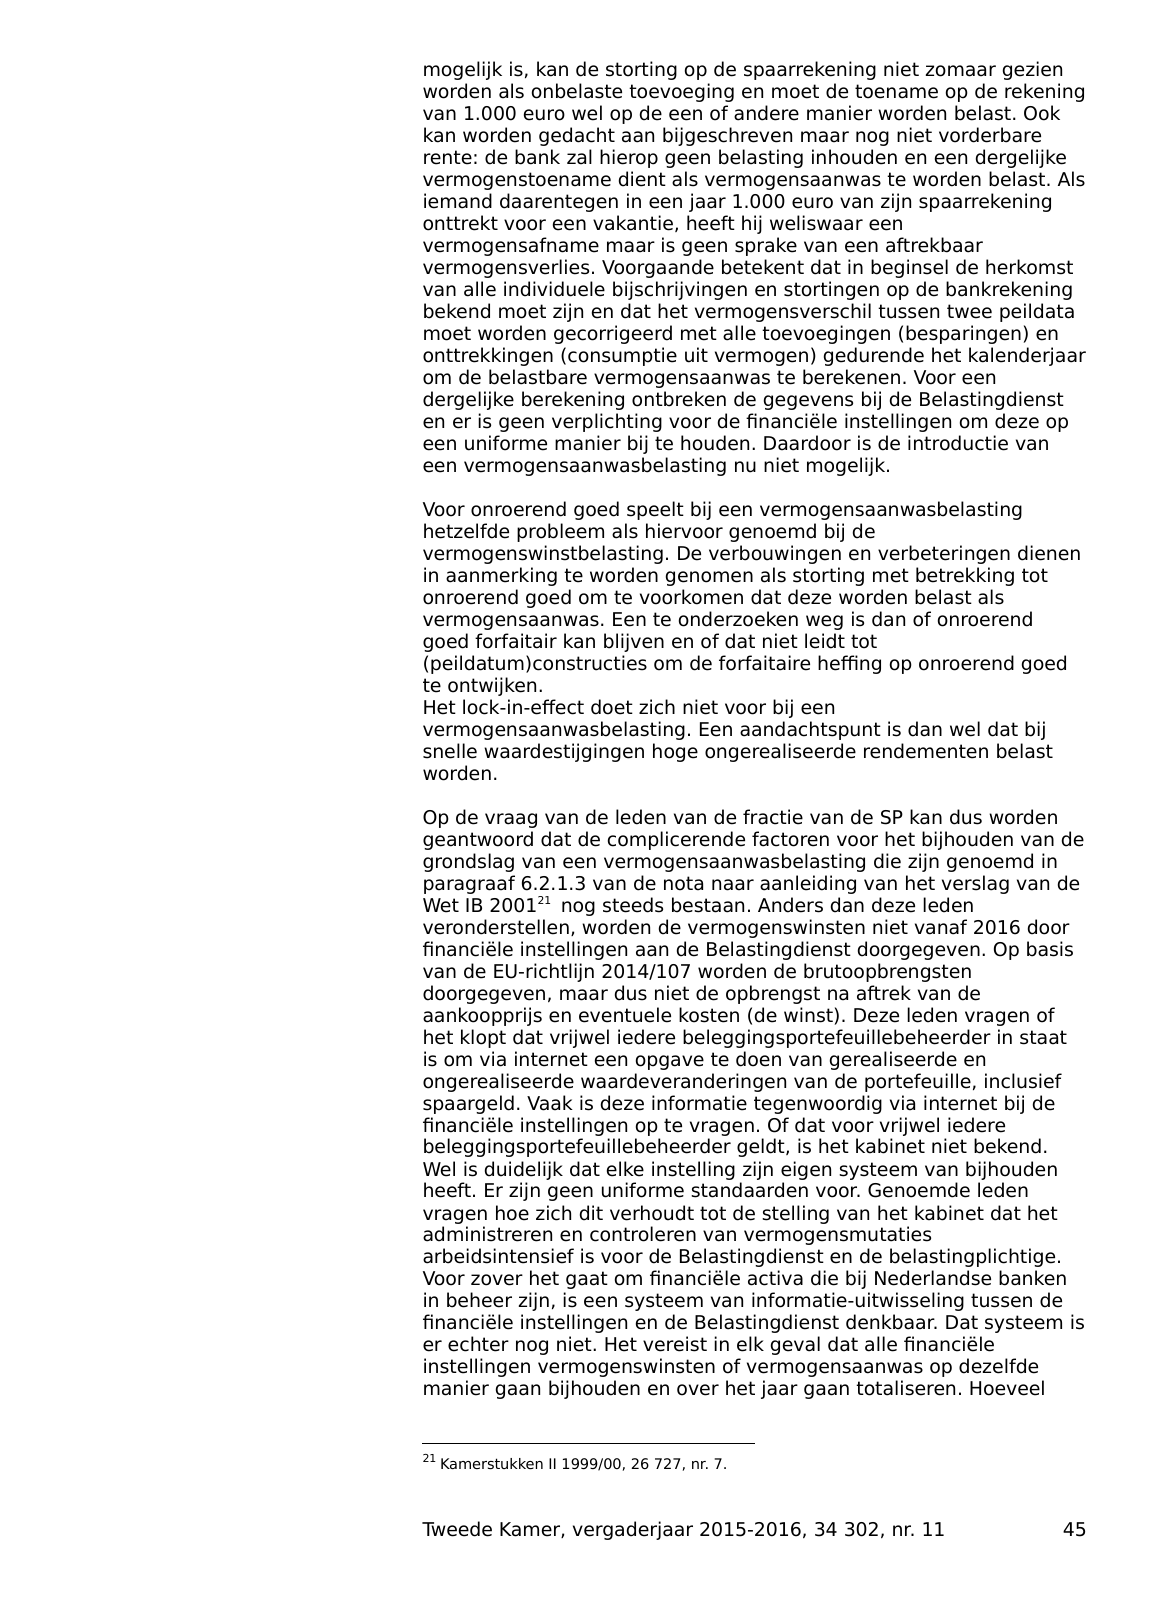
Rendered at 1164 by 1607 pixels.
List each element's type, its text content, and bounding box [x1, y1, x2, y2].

text mogelijk is, kan de storting op de spaarrekening niet zomaar gezien worden als onbelaste toevoeging en moet de toename op de rekening van 1.000 euro wel op de een of andere manier worden belast. Ook kan worden gedacht aan bijgeschreven maar nog niet vorderbare rente: de bank zal hierop geen belasting inhouden en een dergelijke vermogenstoename dient als vermogensaanwas te worden belast. Als iemand daarentegen in een jaar 1.000 euro van zijn spaarrekening onttrekt voor een vakantie, heeft hij weliswaar een vermogensafname maar is geen sprake van een aftrekbaar vermogensverlies. Voorgaande betekent dat in beginsel de herkomst van alle individuele bijschrijvingen en stortingen op de bankrekening bekend moet zijn en dat het vermogensverschil tussen twee peildata moet worden gecorrigeerd met alle toevoegingen (besparingen) en onttrekkingen (consumptie uit vermogen) gedurende het kalenderjaar om de belastbare vermogensaanwas te berekenen. Voor een dergelijke berekening ontbreken de gegevens bij de Belastingdienst en er is geen verplichting voor de financiële instellingen om deze op een uniforme manier bij te houden. Daardoor is de introductie van een vermogensaanwasbelasting nu niet mogelijk. [422, 59, 1087, 477]
text Op de vraag van de leden van de fractie van de SP kan dus worden geantwoord dat de complicerende factoren voor het bijhouden van de grondslag van een vermogensaanwasbelasting die zijn genoemd in paragraaf 6.2.1.3 van de nota naar aanleiding van het verslag van de Wet IB 2001 nog steeds bestaan. Anders dan deze leden veronderstellen, worden de vermogenswinsten niet vanaf 2016 door financiële instellingen aan de Belastingdienst doorgegeven. Op basis van de EU-richtlijn 2014/107 worden de brutoopbrengsten doorgegeven, maar dus niet de opbrengst na aftrek van de aankoopprijs en eventuele kosten (de winst). Deze leden vragen of het klopt dat vrijwel iedere beleggingsportefeuillebeheerder in staat is om via internet een opgave te doen van gerealiseerde en ongerealiseerde waardeveranderingen van de portefeuille, inclusief spaargeld. Vaak is deze informatie tegenwoordig via internet bij de financiële instellingen op te vragen. Of dat voor vrijwel iedere beleggingsportefeuillebeheerder geldt, is het kabinet niet bekend. Wel is duidelijk dat elke instelling zijn eigen systeem van bijhouden heeft. Er zijn geen uniforme standaarden voor. Genoemde leden vragen hoe zich dit verhoudt tot de stelling van het kabinet dat het administreren en controleren van vermogensmutaties arbeidsintensief is voor de Belastingdienst en de belastingplichtige. Voor zover het gaat om financiële activa die bij Nederlandse banken in beheer zijn, is een systeem van informatie-uitwisseling tussen de financiële instellingen en de Belastingdienst denkbaar. Dat systeem is er echter nog niet. Het vereist in elk geval dat alle financiële instellingen vermogenswinsten of vermogensaanwas op dezelfde manier gaan bijhouden en over het jaar gaan totaliseren. Hoeveel [422, 807, 1087, 1400]
text Voor onroerend goed speelt bij een vermogensaanwasbelasting hetzelfde probleem als hiervoor genoemd bij de vermogenswinstbelasting. De verbouwingen en verbeteringen dienen in aanmerking te worden genomen als storting met betrekking tot onroerend goed om te voorkomen dat deze worden belast als vermogensaanwas. Een te onderzoeken weg is dan of onroerend goed forfaitair kan blijven en of dat niet leidt tot (peildatum)constructies om de forfaitaire heffing op onroerend goed te ontwijken. [422, 499, 1087, 697]
text Kamerstukken II 1999/00, 26 727, nr. 7. [422, 1452, 1087, 1474]
text Het lock-in-effect doet zich niet voor bij een vermogensaanwasbelasting. Een aandachtspunt is dan wel dat bij snelle waardestijgingen hoge ongerealiseerde rendementen belast worden. [422, 697, 1087, 784]
